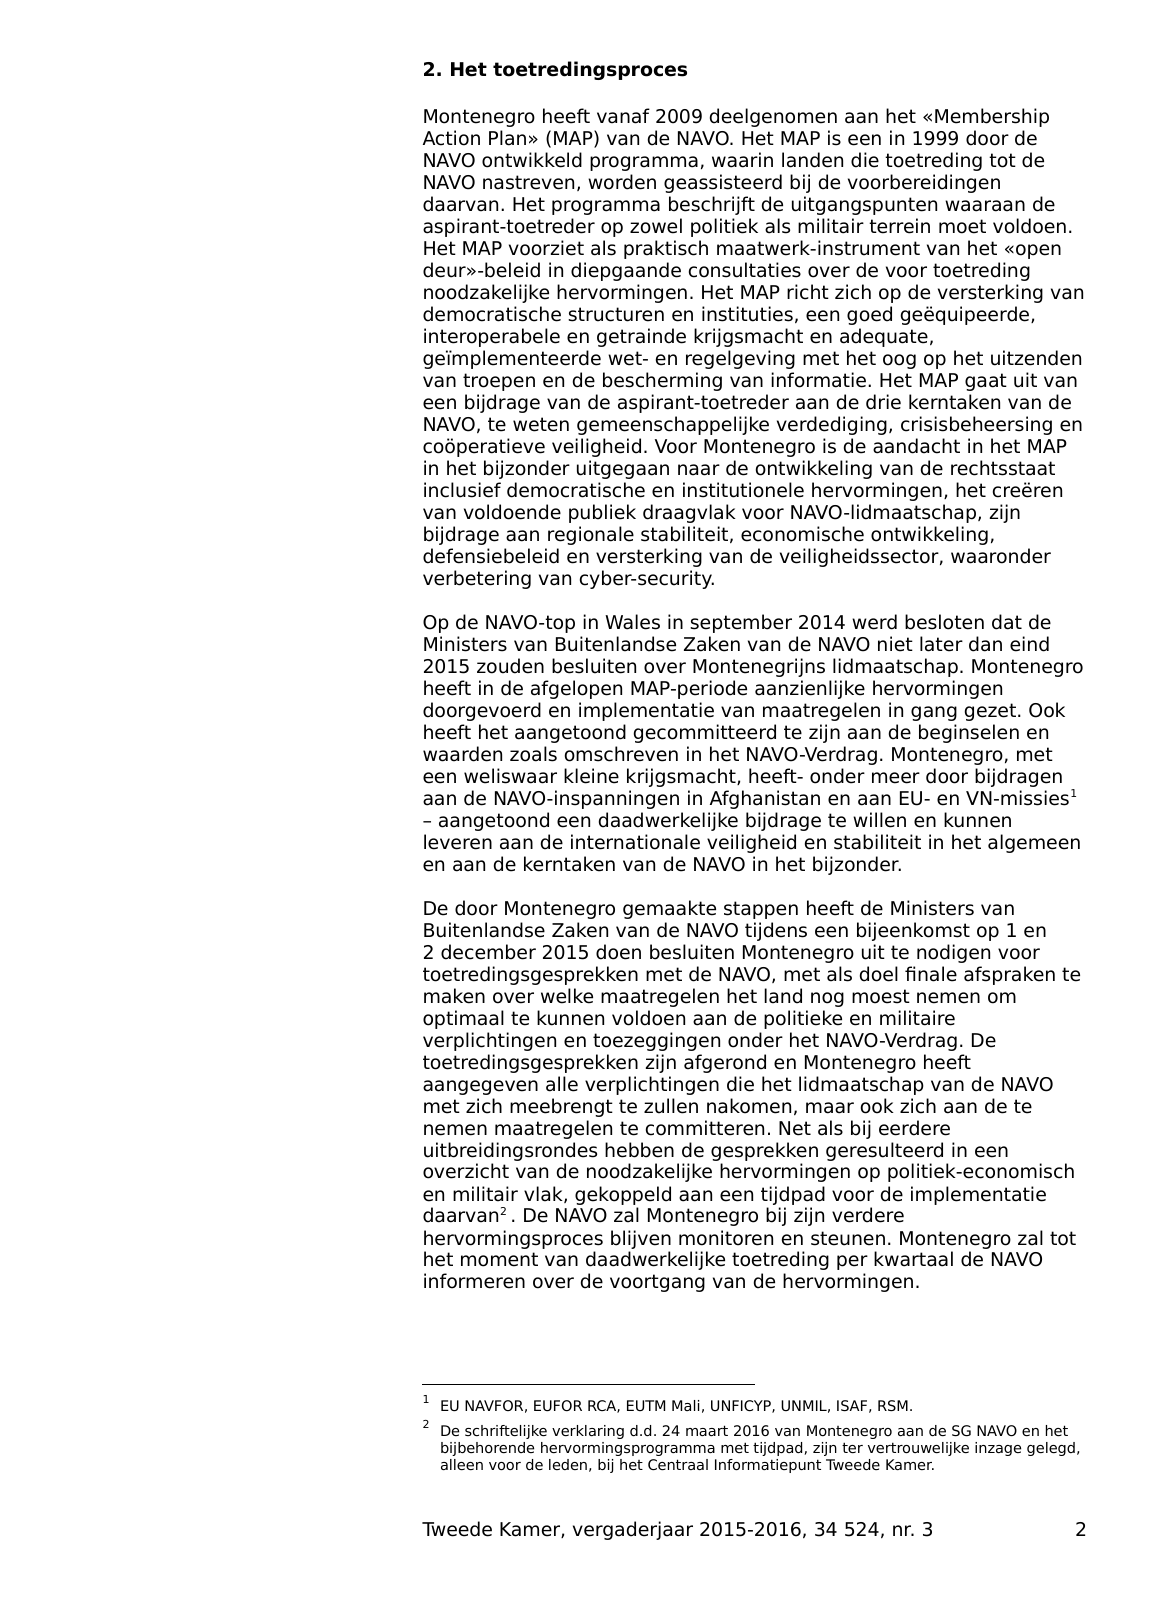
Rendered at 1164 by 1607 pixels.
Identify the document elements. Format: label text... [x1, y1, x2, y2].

text EU NAVFOR, EUFOR RCA, EUTM Mali, UNFICYP, UNMIL, ISAF, RSM. [422, 1393, 1087, 1416]
subtitle 2. Het toetredingsproces [422, 59, 1087, 81]
text Montenegro heeft vanaf 2009 deelgenomen aan het «Membership Action Plan» (MAP) van de NAVO. Het MAP is een in 1999 door de NAVO ontwikkeld programma, waarin landen die toetreding tot de NAVO nastreven, worden geassisteerd bij de voorbereidingen daarvan. Het programma beschrijft de uitgangspunten waaraan de aspirant-toetreder op zowel politiek als militair terrein moet voldoen. Het MAP voorziet als praktisch maatwerk-instrument van het «open deur»-beleid in diepgaande consultaties over de voor toetreding noodzakelijke hervormingen. Het MAP richt zich op de versterking van democratische structuren en instituties, een goed geëquipeerde, interoperabele en getrainde krijgsmacht en adequate, geïmplementeerde wet- en regelgeving met het oog op het uitzenden van troepen en de bescherming van informatie. Het MAP gaat uit van een bijdrage van de aspirant-toetreder aan de drie kerntaken van de NAVO, te weten gemeenschappelijke verdediging, crisisbeheersing en coöperatieve veiligheid. Voor Montenegro is de aandacht in het MAP in het bijzonder uitgegaan naar de ontwikkeling van de rechtsstaat inclusief democratische en institutionele hervormingen, het creëren van voldoende publiek draagvlak voor NAVO-lidmaatschap, zijn bijdrage aan regionale stabiliteit, economische ontwikkeling, defensiebeleid en versterking van de veiligheidssector, waaronder verbetering van cyber-security. [422, 106, 1087, 589]
text De door Montenegro gemaakte stappen heeft de Ministers van Buitenlandse Zaken van de NAVO tijdens een bijeenkomst op 1 en 2 december 2015 doen besluiten Montenegro uit te nodigen voor toetredingsgesprekken met de NAVO, met als doel finale afspraken te maken over welke maatregelen het land nog moest nemen om optimaal te kunnen voldoen aan de politieke en militaire verplichtingen en toezeggingen onder het NAVO-Verdrag. De toetredingsgesprekken zijn afgerond en Montenegro heeft aangegeven alle verplichtingen die het lidmaatschap van de NAVO met zich meebrengt te zullen nakomen, maar ook zich aan de te nemen maatregelen te committeren. Net als bij eerdere uitbreidingsrondes hebben de gesprekken geresulteerd in een overzicht van de noodzakelijke hervormingen op politiek-economisch en militair vlak, gekoppeld aan een tijdpad voor de implementatie daarvan. De NAVO zal Montenegro bij zijn verdere hervormingsproces blijven monitoren en steunen. Montenegro zal tot het moment van daadwerkelijke toetreding per kwartaal de NAVO informeren over de voortgang van de hervormingen. [422, 898, 1087, 1293]
text De schriftelijke verklaring d.d. 24 maart 2016 van Montenegro aan de SG NAVO en het bijbehorende hervormingsprogramma met tijdpad, zijn ter vertrouwelijke inzage gelegd, alleen voor de leden, bij het Centraal Informatiepunt Tweede Kamer. [422, 1418, 1087, 1474]
text Op de NAVO-top in Wales in september 2014 werd besloten dat de Ministers van Buitenlandse Zaken van de NAVO niet later dan eind 2015 zouden besluiten over Montenegrijns lidmaatschap. Montenegro heeft in de afgelopen MAP-periode aanzienlijke hervormingen doorgevoerd en implementatie van maatregelen in gang gezet. Ook heeft het aangetoond gecommitteerd te zijn aan de beginselen en waarden zoals omschreven in het NAVO-Verdrag. Montenegro, met een weliswaar kleine krijgsmacht, heeft- onder meer door bijdragen aan de NAVO-inspanningen in Afghanistan en aan EU- en VN-missies – aangetoond een daadwerkelijke bijdrage te willen en kunnen leveren aan de internationale veiligheid en stabiliteit in het algemeen en aan de kerntaken van de NAVO in het bijzonder. [422, 612, 1087, 876]
